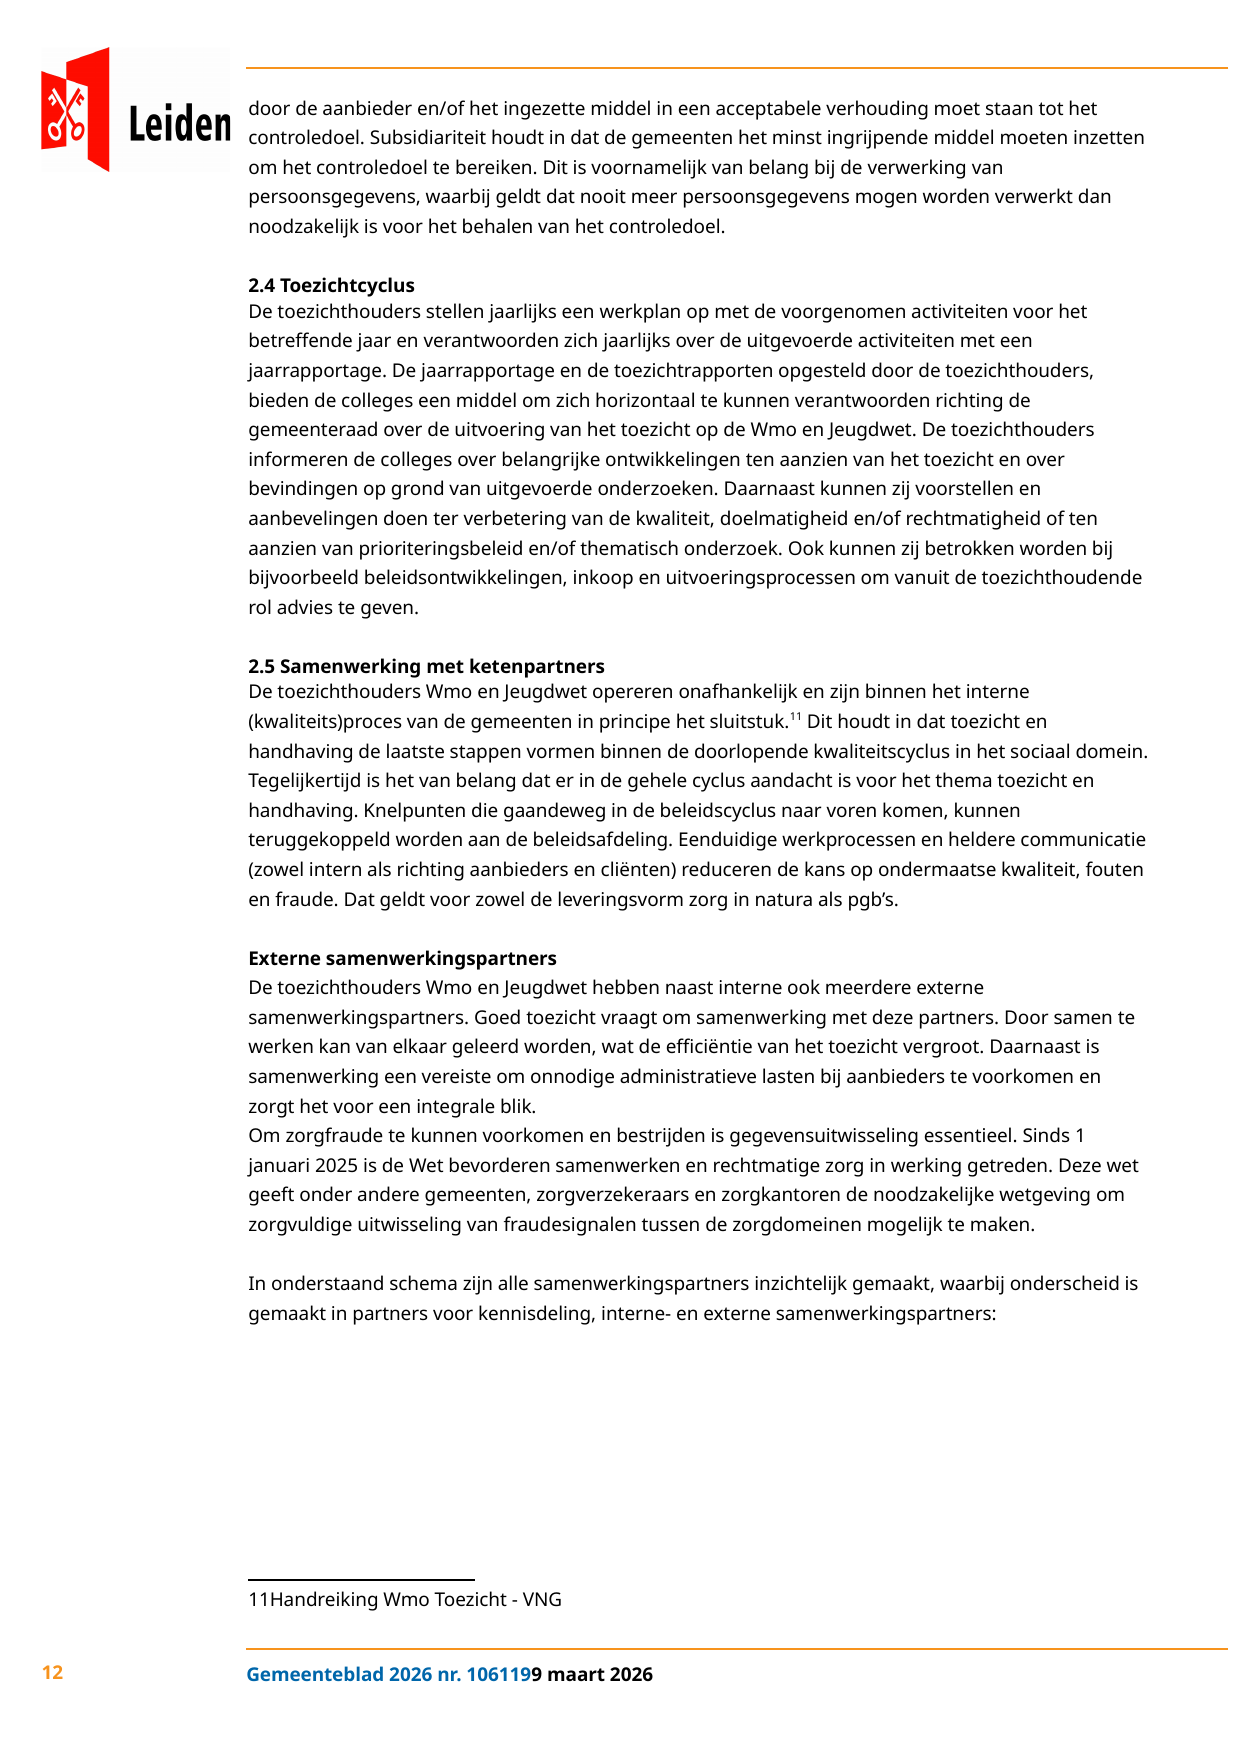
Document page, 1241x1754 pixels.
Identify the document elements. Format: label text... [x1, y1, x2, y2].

text De toezichthouders Wmo en Jeugdwet opereren onafhankelijk en zijn binnen het interne (kwaliteits)proces van de gemeenten in principe het sluitstuk. Dit houdt in dat toezicht en handhaving de laatste stappen vormen binnen de doorlopende kwaliteitscyclus in het sociaal domein. Tegelijkertijd is het van belang dat er in de gehele cyclus aandacht is voor het thema toezicht en handhaving. Knelpunten die gaandeweg in de beleidscyclus naar voren komen, kunnen teruggekoppeld worden aan de beleidsafdeling. Eenduidige werkprocessen en heldere communicatie (zowel intern als richting aanbieders en cliënten) reduceren de kans op ondermaatse kwaliteit, fouten en fraude. Dat geldt voor zowel de leveringsvorm zorg in natura als pgb’s. [248, 679, 1152, 912]
text Externe samenwerkingspartners [248, 945, 1152, 971]
text door de aanbieder en/of het ingezette middel in een acceptabele verhouding moet staan tot het controledoel. Subsidiariteit houdt in dat de gemeenten het minst ingrijpende middel moeten inzetten om het controledoel te bereiken. Dit is voornamelijk van belang bij de verwerking van persoonsgegevens, waarbij geldt dat nooit meer persoonsgegevens mogen worden verwerkt dan noodzakelijk is voor het behalen van het controledoel. [248, 95, 1152, 239]
text 2.5 Samenwerking met ketenpartners [248, 653, 1152, 679]
picture [41, 47, 231, 172]
text De toezichthouders Wmo en Jeugdwet hebben naast interne ook meerdere externe samenwerkingspartners. Goed toezicht vraagt om samenwerking met deze partners. Door samen te werken kan van elkaar geleerd worden, wat de efficiëntie van het toezicht vergroot. Daarnaast is samenwerking een vereiste om onnodige administratieve lasten bij aanbieders te voorkomen en zorgt het voor een integrale blik. [248, 974, 1152, 1119]
text Handreiking Wmo Toezicht - VNG [248, 1586, 1152, 1612]
text Om zorgfraude te kunnen voorkomen en bestrijden is gegevensuitwisseling essentieel. Sinds 1 januari 2025 is de Wet bevorderen samenwerken en rechtmatige zorg in werking getreden. Deze wet geeft onder andere gemeenten, zorgverzekeraars en zorgkantoren de noodzakelijke wetgeving om zorgvuldige uitwisseling van fraudesignalen tussen de zorgdomeinen mogelijk te maken. [248, 1122, 1152, 1237]
text In onderstaand schema zijn alle samenwerkingspartners inzichtelijk gemaakt, waarbij onderscheid is gemaakt in partners voor kennisdeling, interne- en externe samenwerkingspartners: [248, 1270, 1152, 1326]
text De toezichthouders stellen jaarlijks een werkplan op met de voorgenomen activiteiten voor het betreffende jaar en verantwoorden zich jaarlijks over de uitgevoerde activiteiten met een jaarrapportage. De jaarrapportage en de toezichtrapporten opgesteld door de toezichthouders, bieden de colleges een middel om zich horizontaal te kunnen verantwoorden richting de gemeenteraad over de uitvoering van het toezicht op de Wmo en Jeugdwet. De toezichthouders informeren de colleges over belangrijke ontwikkelingen ten aanzien van het toezicht en over bevindingen op grond van uitgevoerde onderzoeken. Daarnaast kunnen zij voorstellen en aanbevelingen doen ter verbetering van de kwaliteit, doelmatigheid en/of rechtmatigheid of ten aanzien van prioriteringsbeleid en/of thematisch onderzoek. Ook kunnen zij betrokken worden bij bijvoorbeeld beleidsontwikkelingen, inkoop en uitvoeringsprocessen om vanuit de toezichthoudende rol advies te geven. [248, 298, 1152, 619]
text 2.4 Toezichtcyclus [248, 272, 1152, 298]
